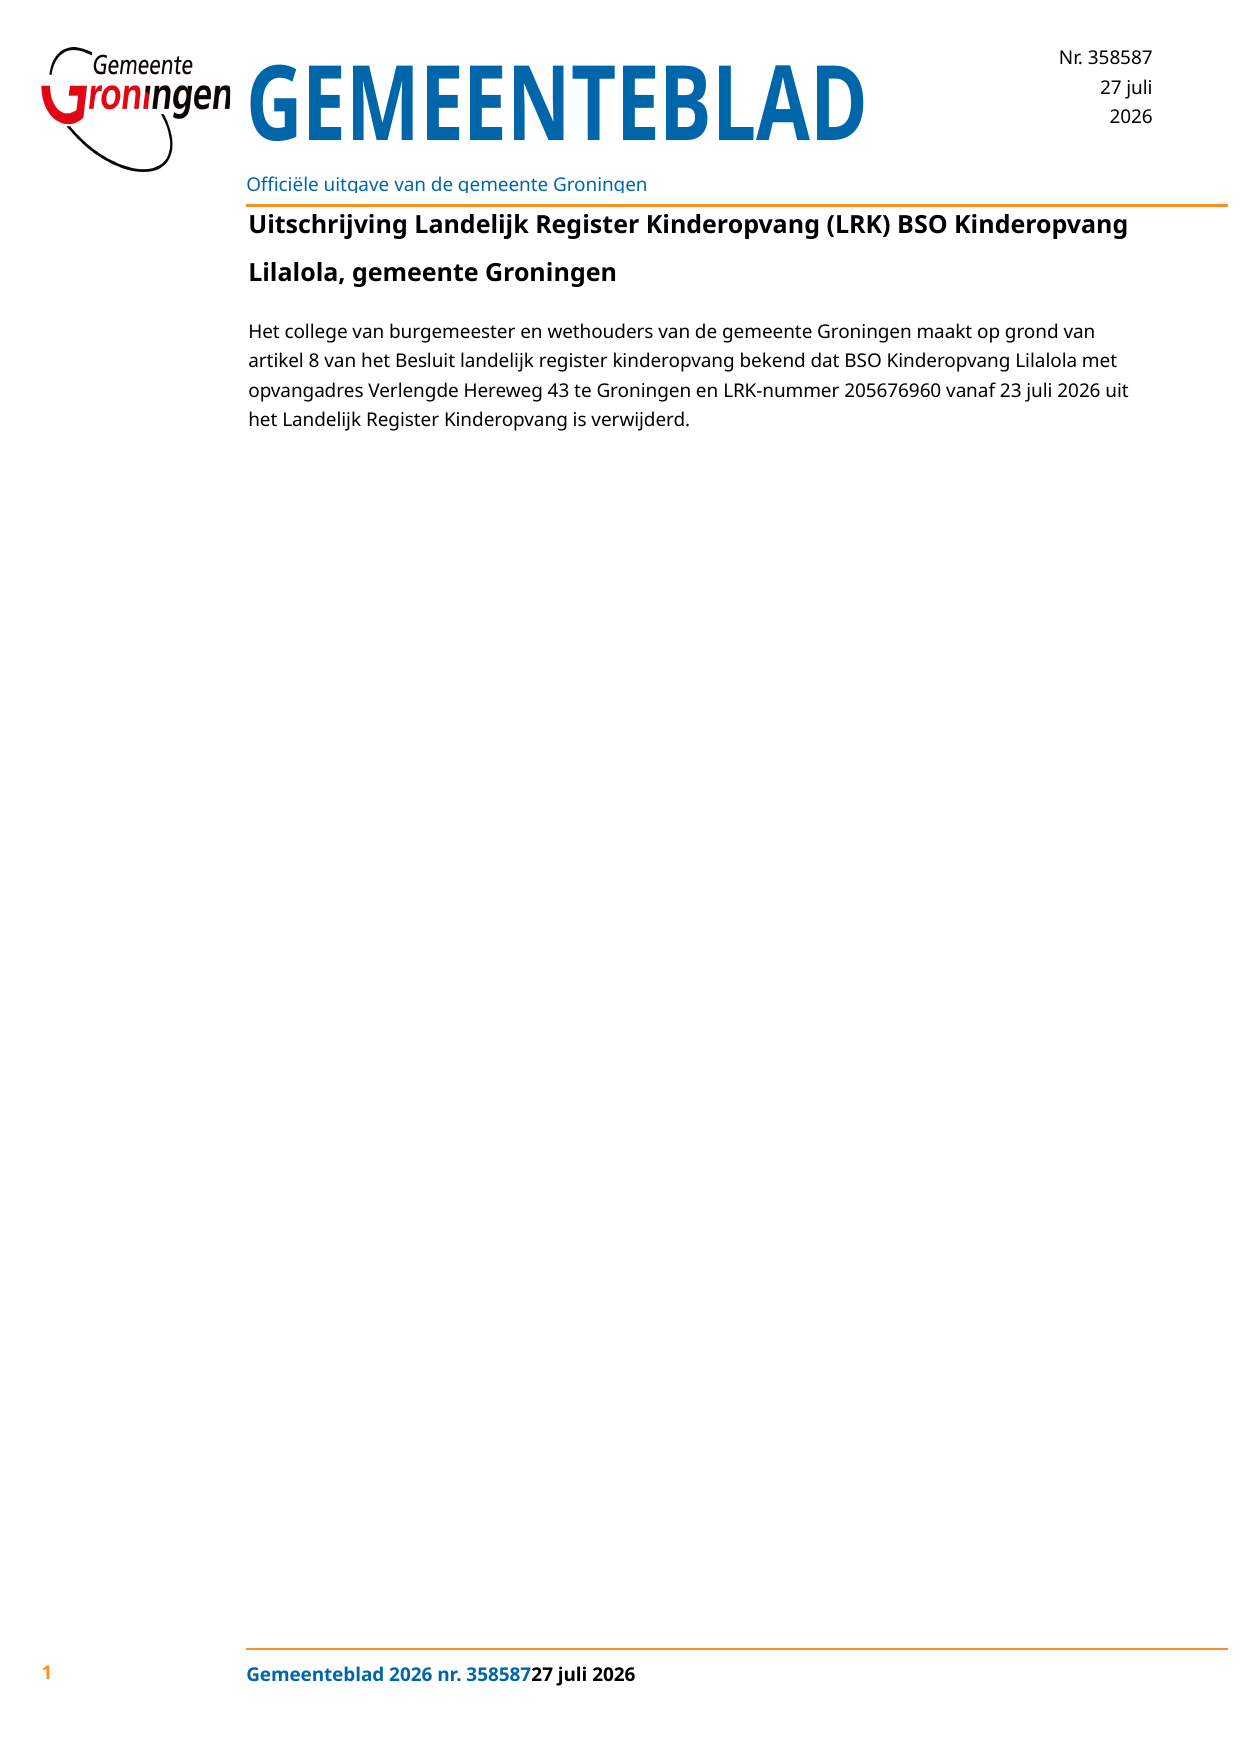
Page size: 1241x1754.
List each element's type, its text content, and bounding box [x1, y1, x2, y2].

text Uitschrijving Landelijk Register Kinderopvang (LRK) BSO Kinderopvang Lilalola, gemeente Groningen [248, 207, 1152, 288]
picture [41, 47, 231, 172]
text Het college van burgemeester en wethouders van de gemeente Groningen maakt op grond van artikel 8 van het Besluit landelijk register kinderopvang bekend dat BSO Kinderopvang Lilalola met opvangadres Verlengde Hereweg 43 te Groningen en LRK-nummer 205676960 vanaf 23 juli 2026 uit het Landelijk Register Kinderopvang is verwijderd. [248, 318, 1152, 432]
